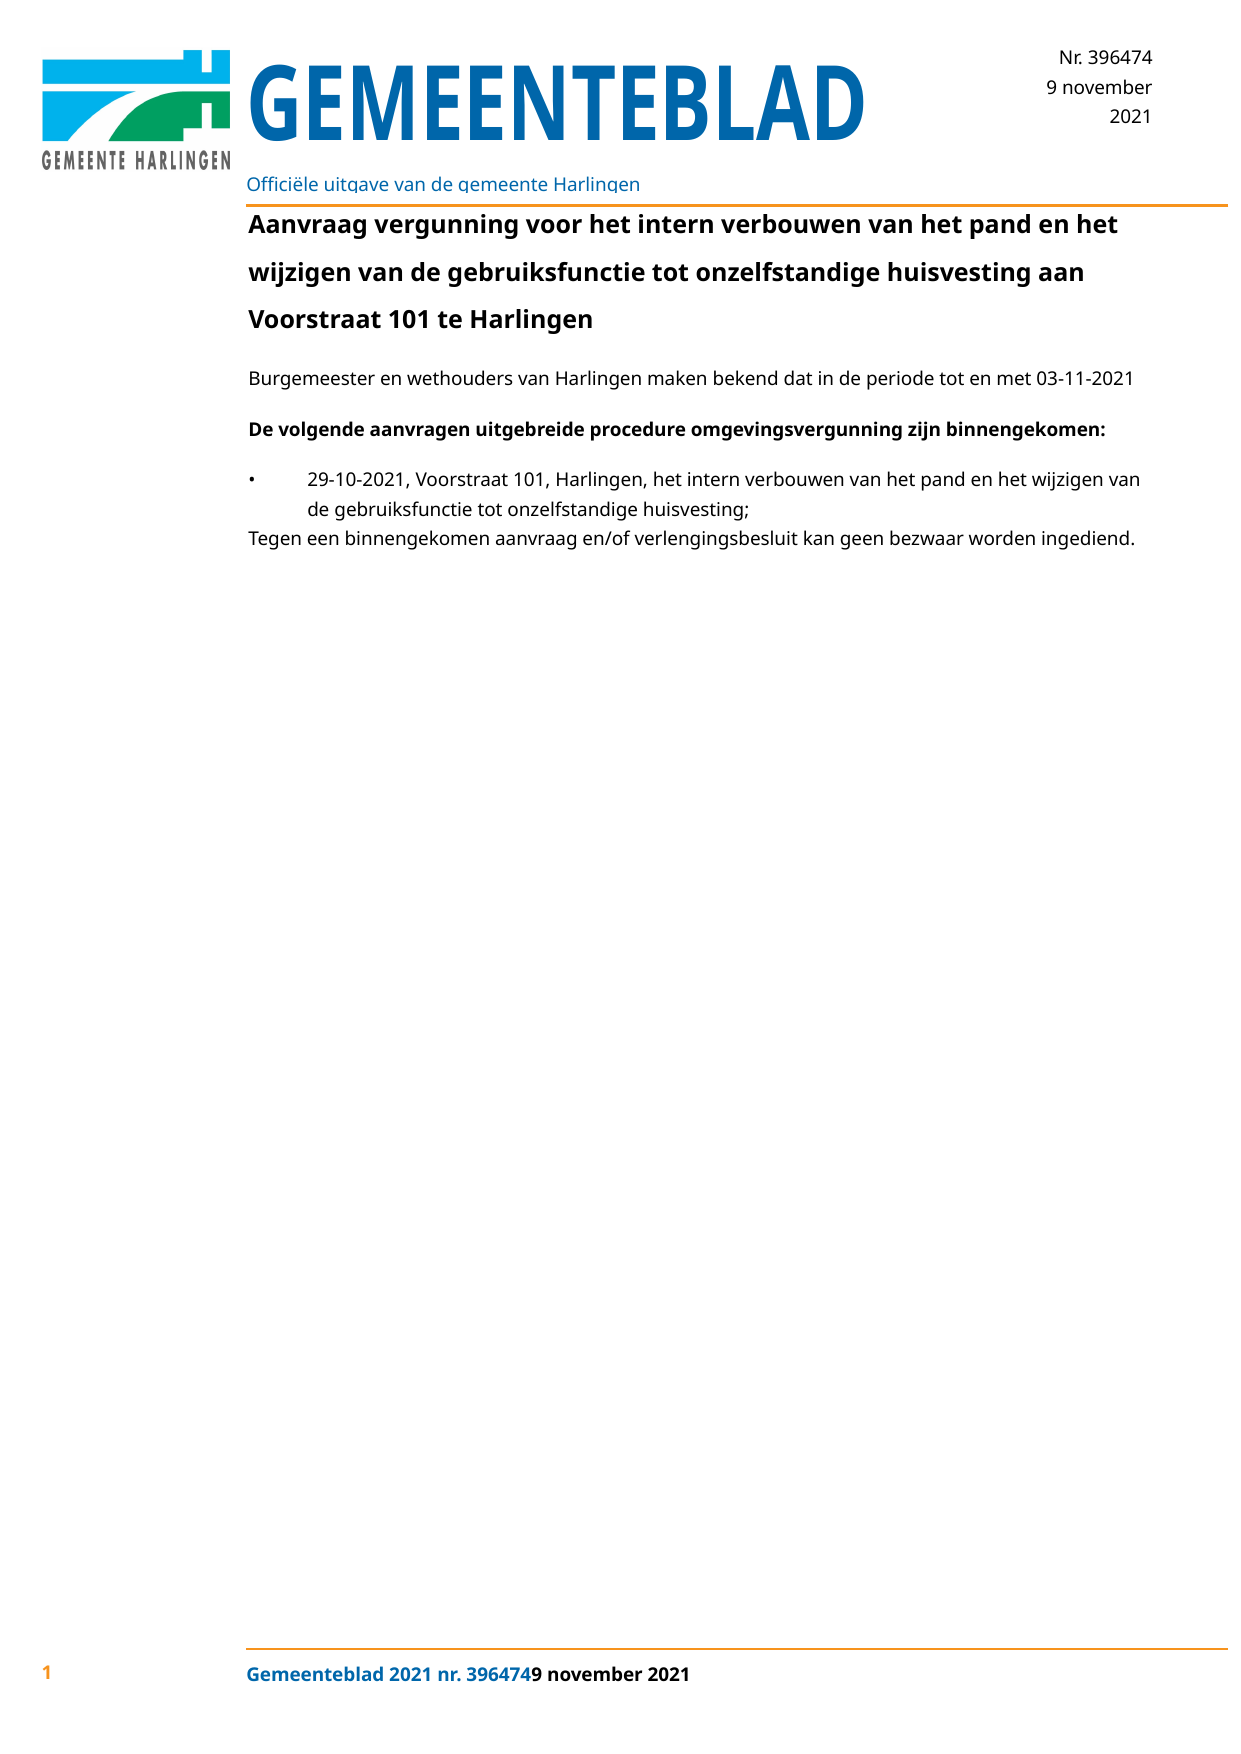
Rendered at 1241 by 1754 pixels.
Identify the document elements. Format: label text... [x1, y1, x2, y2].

text Burgemeester en wethouders van Harlingen maken bekend dat in de periode tot en met 03-11-2021 [248, 366, 1152, 391]
text Tegen een binnengekomen aanvraag en/of verlengingsbesluit kan geen bezwaar worden ingediend. [248, 526, 1152, 551]
list 29-10-2021, Voorstraat 101, Harlingen, het intern verbouwen van het pand en het wijzigen van de gebruiksfunctie tot onzelfstandige huisvesting; [248, 466, 1152, 522]
picture [41, 47, 231, 172]
text De volgende aanvragen uitgebreide procedure omgevingsvergunning zijn binnengekomen: [248, 416, 1152, 442]
text Aanvraag vergunning voor het intern verbouwen van het pand en het wijzigen van de gebruiksfunctie tot onzelfstandige huisvesting aan Voorstraat 101 te Harlingen [248, 207, 1152, 336]
